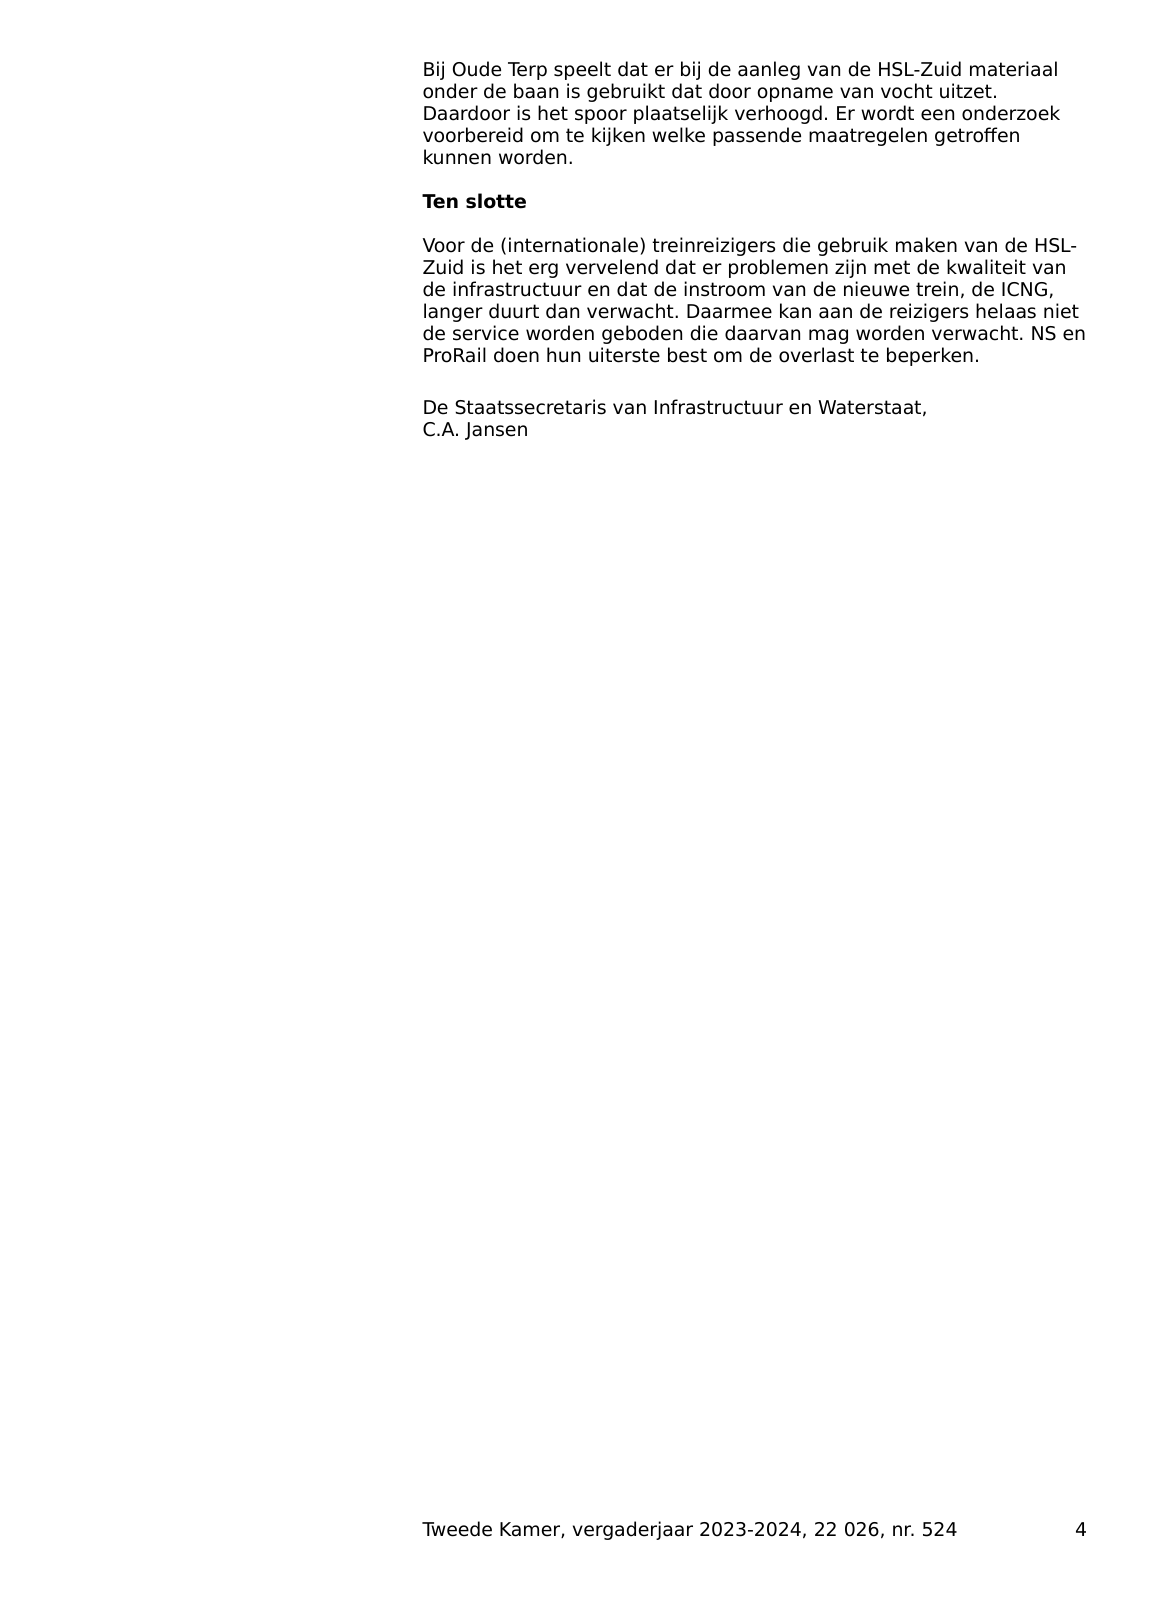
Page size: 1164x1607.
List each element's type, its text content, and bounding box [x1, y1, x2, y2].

subtitle Ten slotte [422, 191, 1087, 213]
text Bij Oude Terp speelt dat er bij de aanleg van de HSL-Zuid materiaal onder de baan is gebruikt dat door opname van vocht uitzet. Daardoor is het spoor plaatselijk verhoogd. Er wordt een onderzoek voorbereid om te kijken welke passende maatregelen getroffen kunnen worden. [422, 59, 1087, 169]
text De Staatssecretaris van Infrastructuur en Waterstaat, C.A. Jansen [422, 397, 1087, 441]
text Voor de (internationale) treinreizigers die gebruik maken van de HSL-Zuid is het erg vervelend dat er problemen zijn met de kwaliteit van de infrastructuur en dat de instroom van de nieuwe trein, de ICNG, langer duurt dan verwacht. Daarmee kan aan de reizigers helaas niet de service worden geboden die daarvan mag worden verwacht. NS en ProRail doen hun uiterste best om de overlast te beperken. [422, 235, 1087, 367]
